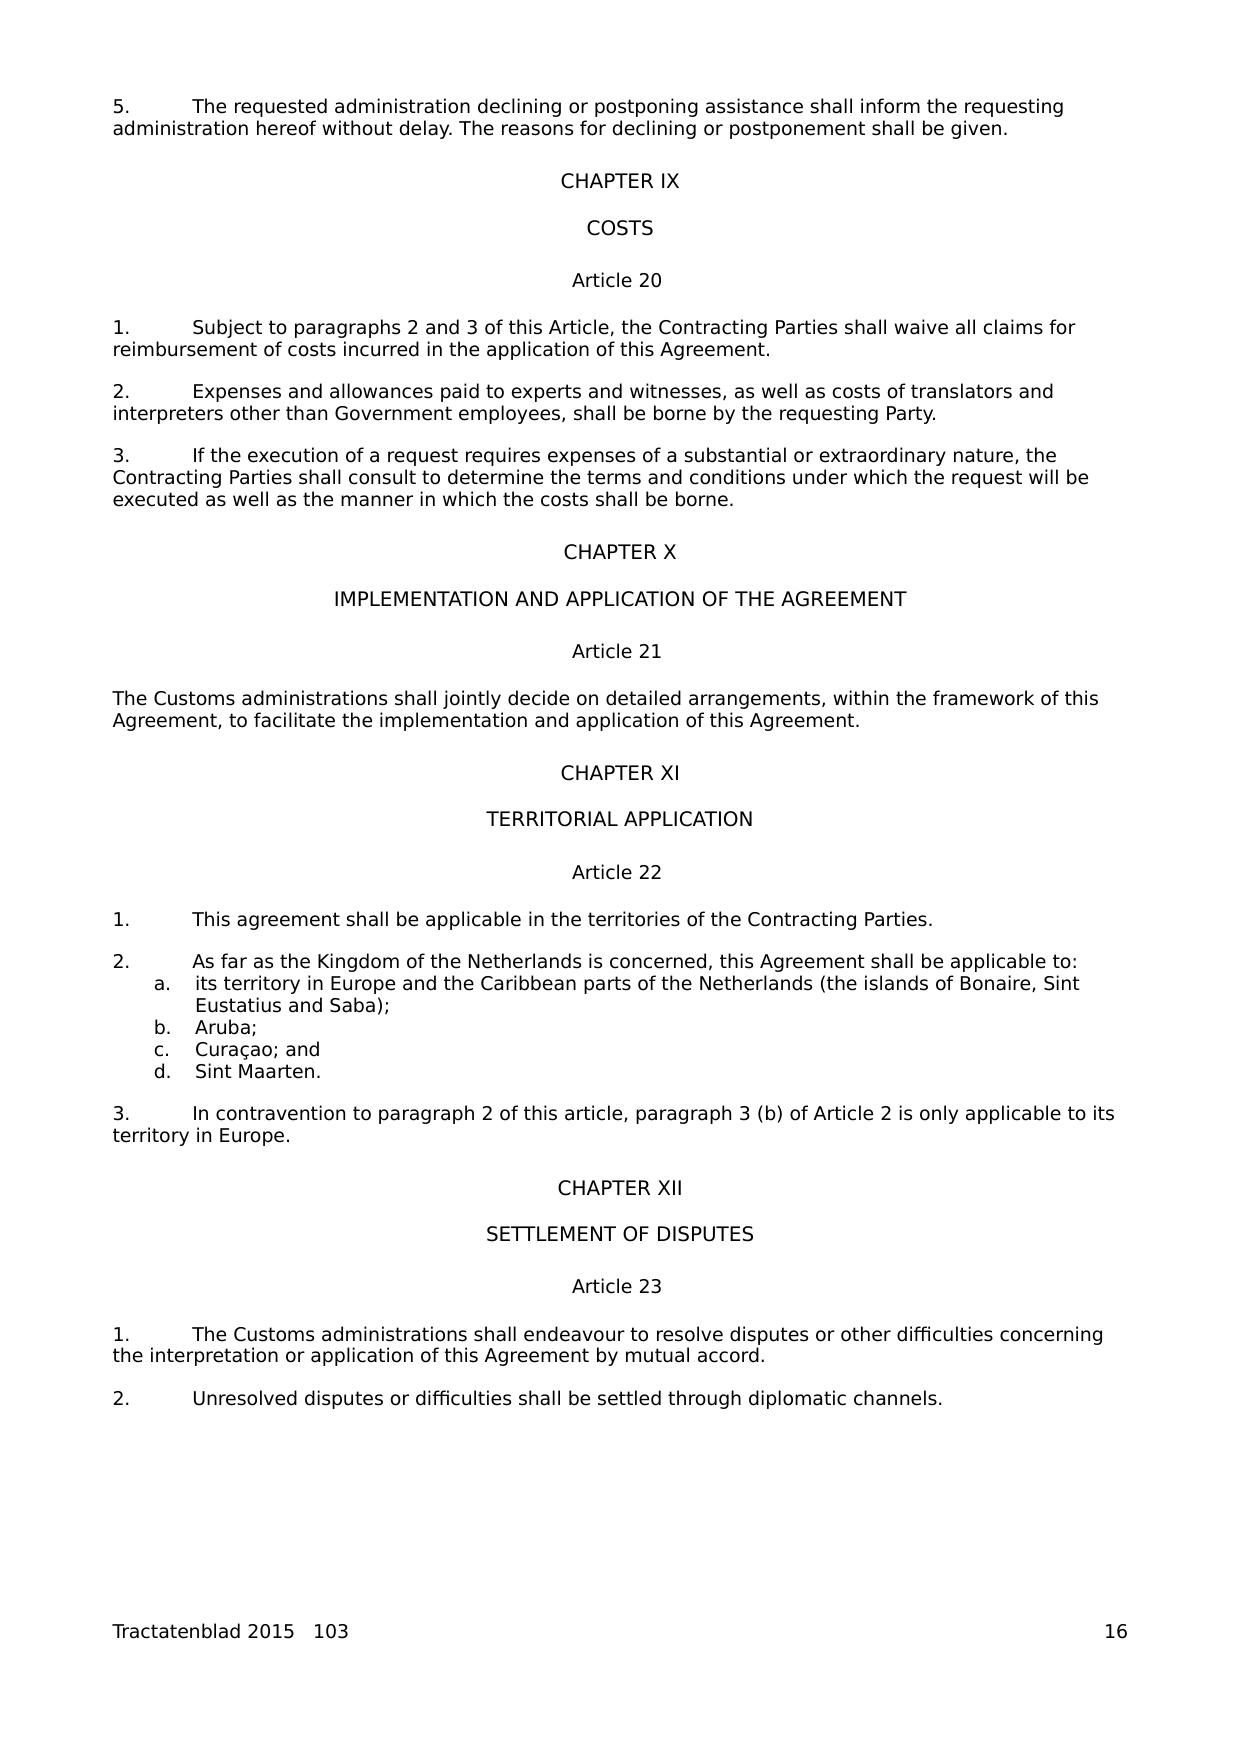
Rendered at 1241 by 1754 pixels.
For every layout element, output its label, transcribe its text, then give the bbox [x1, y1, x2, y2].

text d. Sint Maarten. [153, 1061, 1128, 1082]
text a. its territory in Europe and the Caribbean parts of the Netherlands (the islands of Bonaire, Sint Eustatius and Saba); [153, 973, 1128, 1017]
subtitle Article 22 [112, 862, 1128, 884]
text c. Curaçao; and [153, 1038, 1128, 1061]
text b. Aruba; [153, 1017, 1128, 1038]
text 3. In contravention to paragraph 2 of this article, paragraph 3 (b) of Article 2 is only applicable to its territory in Europe. [112, 1102, 1128, 1146]
subtitle CHAPTER IX COSTS [112, 170, 1128, 240]
text 1. Subject to paragraphs 2 and 3 of this Article, the Contracting Parties shall waive all claims for reimbursement of costs incurred in the application of this Agreement. [112, 317, 1128, 361]
text 1. This agreement shall be applicable in the territories of the Contracting Parties. [112, 909, 1128, 931]
subtitle CHAPTER XI TERRITORIAL APPLICATION [112, 762, 1128, 832]
text 2. Expenses and allowances paid to experts and witnesses, as well as costs of translators and interpreters other than Government employees, shall be borne by the requesting Party. [112, 381, 1128, 425]
text 2. Unresolved disputes or difficulties shall be settled through diplomatic channels. [112, 1387, 1128, 1409]
subtitle Article 20 [112, 270, 1128, 292]
subtitle Article 23 [112, 1276, 1128, 1298]
text 3. If the execution of a request requires expenses of a substantial or extraordinary nature, the Contracting Parties shall consult to determine the terms and conditions under which the request will be executed as well as the manner in which the costs shall be borne. [112, 445, 1128, 511]
text The Customs administrations shall jointly decide on detailed arrangements, within the framework of this Agreement, to facilitate the implementation and application of this Agreement. [112, 688, 1128, 732]
subtitle CHAPTER X IMPLEMENTATION AND APPLICATION OF THE AGREEMENT [112, 541, 1128, 611]
subtitle CHAPTER XII SETTLEMENT OF DISPUTES [112, 1176, 1128, 1246]
text 2. As far as the Kingdom of the Netherlands is concerned, this Agreement shall be applicable to: [112, 951, 1128, 973]
text 1. The Customs administrations shall endeavour to resolve disputes or other difficulties concerning the interpretation or application of this Agreement by mutual accord. [112, 1323, 1128, 1367]
subtitle Article 21 [112, 641, 1128, 663]
text 5. The requested administration declining or postponing assistance shall inform the requesting administration hereof without delay. The reasons for declining or postponement shall be given. [112, 96, 1128, 140]
